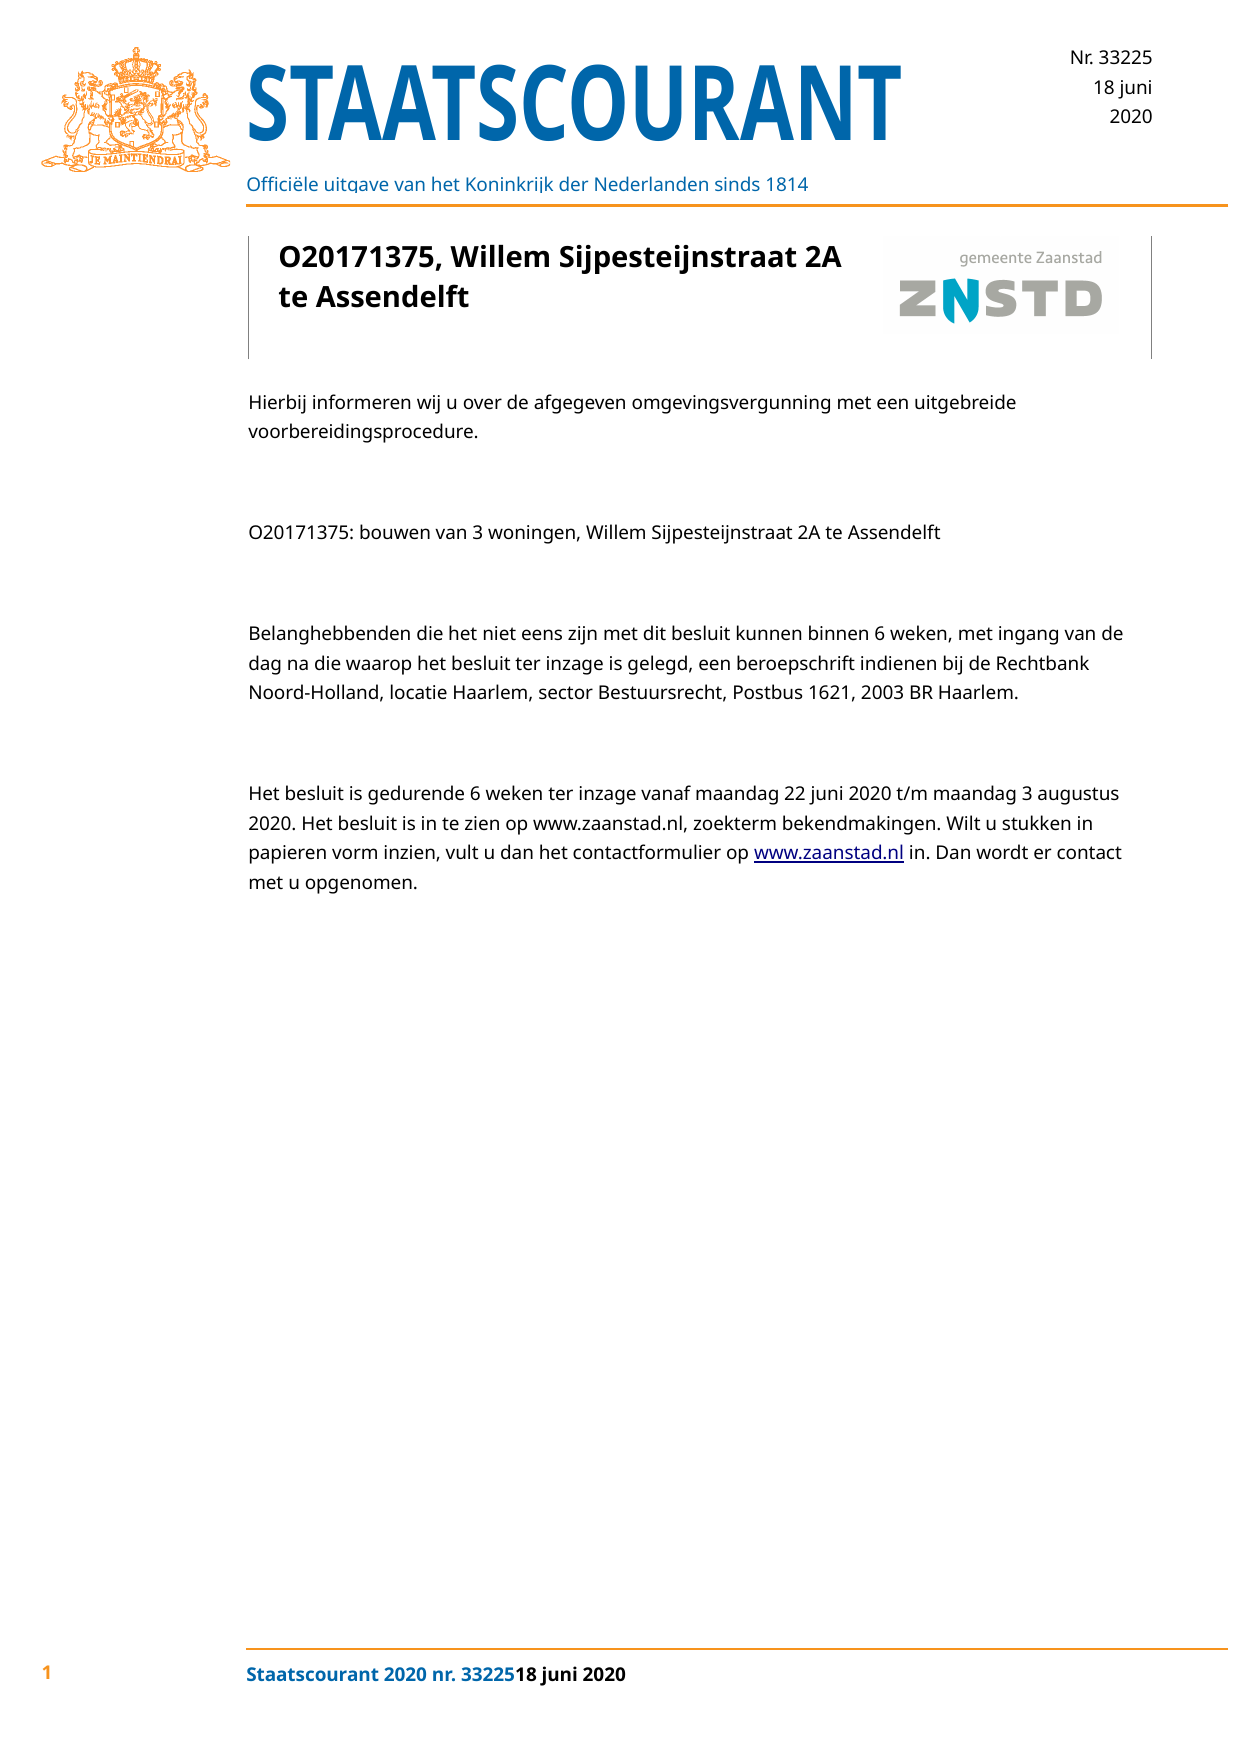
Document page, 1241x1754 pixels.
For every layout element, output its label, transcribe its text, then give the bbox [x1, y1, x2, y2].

text Het besluit is gedurende 6 weken ter inzage vanaf maandag 22 juni 2020 t/m maandag 3 augustus 2020. Het besluit is in te zien op www.zaanstad.nl, zoekterm bekendmakingen. Wilt u stukken in papieren vorm inzien, vult u dan het contactformulier op www.zaanstad.nl in. Dan wordt er contact met u opgenomen. [248, 780, 1152, 894]
text Hierbij informeren wij u over de afgegeven omgevingsvergunning met een uitgebreide voorbereidingsprocedure. [248, 389, 1152, 444]
text O20171375: bouwen van 3 woningen, Willem Sijpesteijnstraat 2A te Assendelft [248, 519, 1152, 545]
picture [41, 47, 231, 172]
text Belanghebbenden die het niet eens zijn met dit besluit kunnen binnen 6 weken, met ingang van de dag na die waarop het besluit ter inzage is gelegd, een beroepschrift indienen bij de Rechtbank Noord-Holland, locatie Haarlem, sector Bestuursrecht, Postbus 1621, 2003 BR Haarlem. [248, 620, 1152, 705]
table_header [850, 236, 1151, 359]
table_header O20171375, Willem Sijpesteijnstraat 2A te Assendelft [249, 236, 850, 359]
picture [882, 236, 1119, 334]
